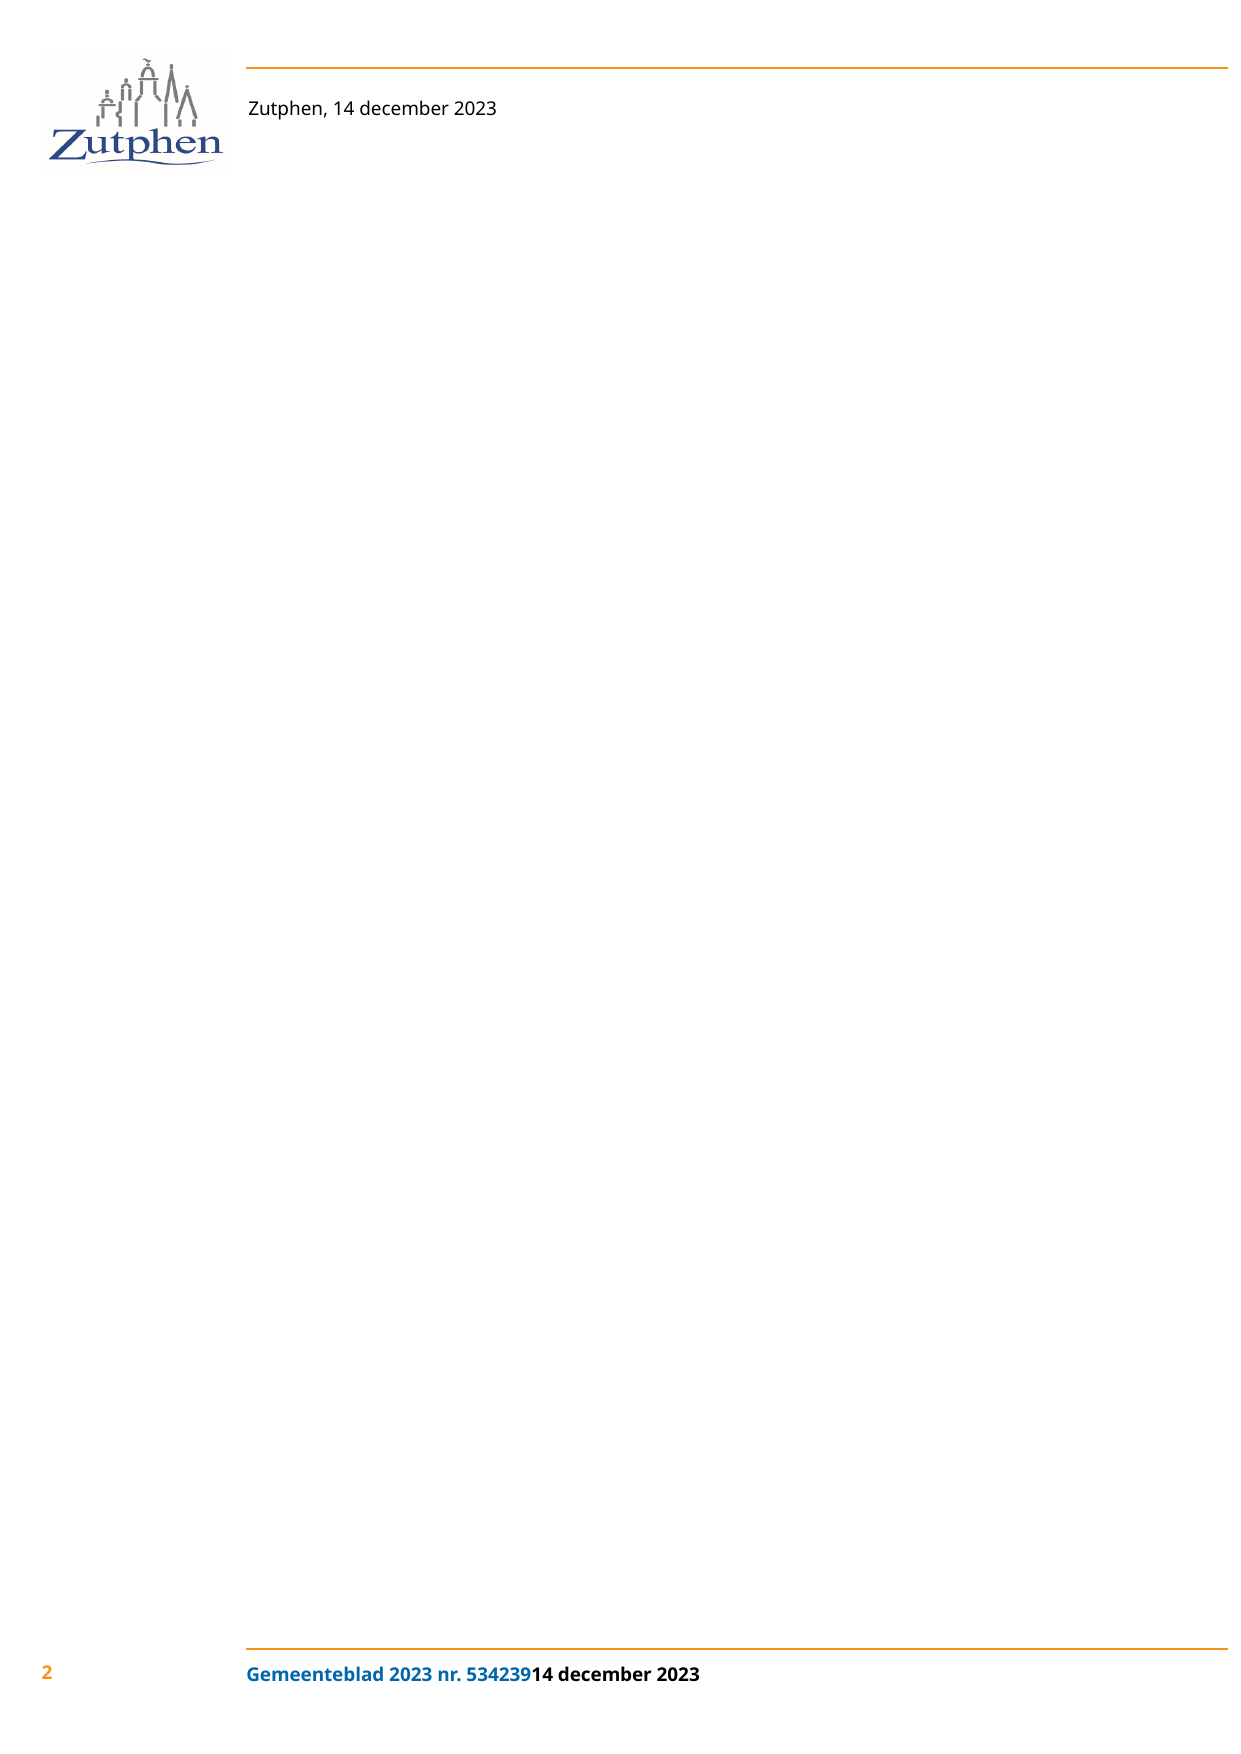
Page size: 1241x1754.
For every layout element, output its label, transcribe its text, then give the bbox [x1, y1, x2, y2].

picture [41, 47, 231, 172]
text Zutphen, 14 december 2023 [248, 95, 1152, 121]
